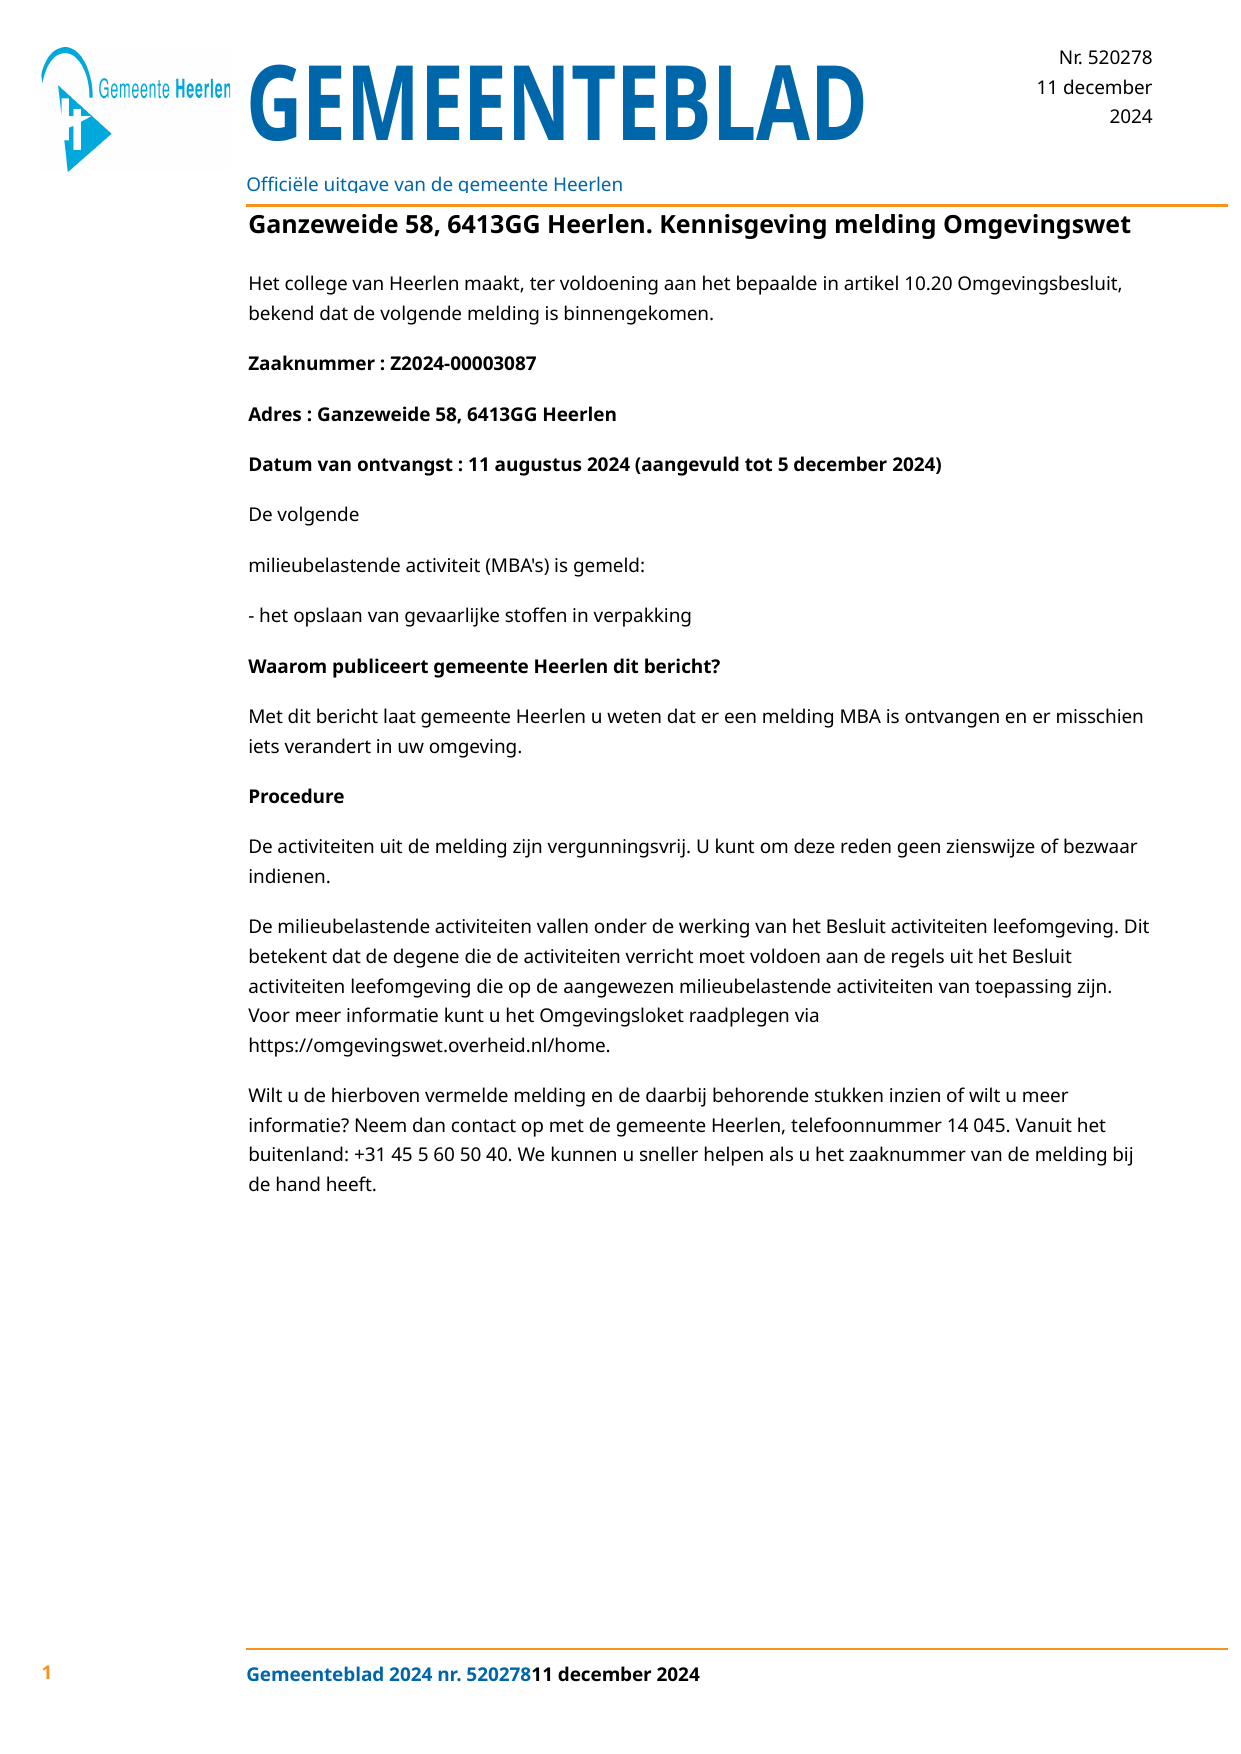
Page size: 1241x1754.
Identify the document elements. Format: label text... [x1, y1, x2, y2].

text milieubelastende activiteit (MBA's) is gemeld: [248, 552, 1152, 578]
picture [41, 47, 231, 172]
text - het opslaan van gevaarlijke stoffen in verpakking [248, 602, 1152, 628]
text Het college van Heerlen maakt, ter voldoening aan het bepaalde in artikel 10.20 Omgevingsbesluit, bekend dat de volgende melding is binnengekomen. [248, 270, 1152, 326]
text De activiteiten uit de melding zijn vergunningsvrij. U kunt om deze reden geen zienswijze of bezwaar indienen. [248, 834, 1152, 889]
picture [41, 47, 59, 70]
text Datum van ontvangst : 11 augustus 2024 (aangevuld tot 5 december 2024) [248, 451, 1152, 477]
text Met dit bericht laat gemeente Heerlen u weten dat er een melding MBA is ontvangen en er misschien iets verandert in uw omgeving. [248, 703, 1152, 758]
text Ganzeweide 58, 6413GG Heerlen. Kennisgeving melding Omgevingswet [248, 207, 1152, 241]
text Procedure [248, 783, 1152, 809]
text De volgende [248, 502, 1152, 527]
text De milieubelastende activiteiten vallen onder de werking van het Besluit activiteiten leefomgeving. Dit betekent dat de degene die de activiteiten verricht moet voldoen aan de regels uit het Besluit activiteiten leefomgeving die op de aangewezen milieubelastende activiteiten van toepassing zijn. Voor meer informatie kunt u het Omgevingsloket raadplegen via https://omgevingswet.overheid.nl/home. [248, 914, 1152, 1058]
text Zaaknummer : Z2024-00003087 [248, 350, 1152, 376]
text Adres : Ganzeweide 58, 6413GG Heerlen [248, 401, 1152, 426]
text Wilt u de hierboven vermelde melding en de daarbij behorende stukken inzien of wilt u meer informatie? Neem dan contact op met de gemeente Heerlen, telefoonnummer 14 045. Vanuit het buitenland: +31 45 5 60 50 40. We kunnen u sneller helpen als u het zaaknummer van de melding bij de hand heeft. [248, 1082, 1152, 1197]
text Waarom publiceert gemeente Heerlen dit bericht? [248, 653, 1152, 678]
